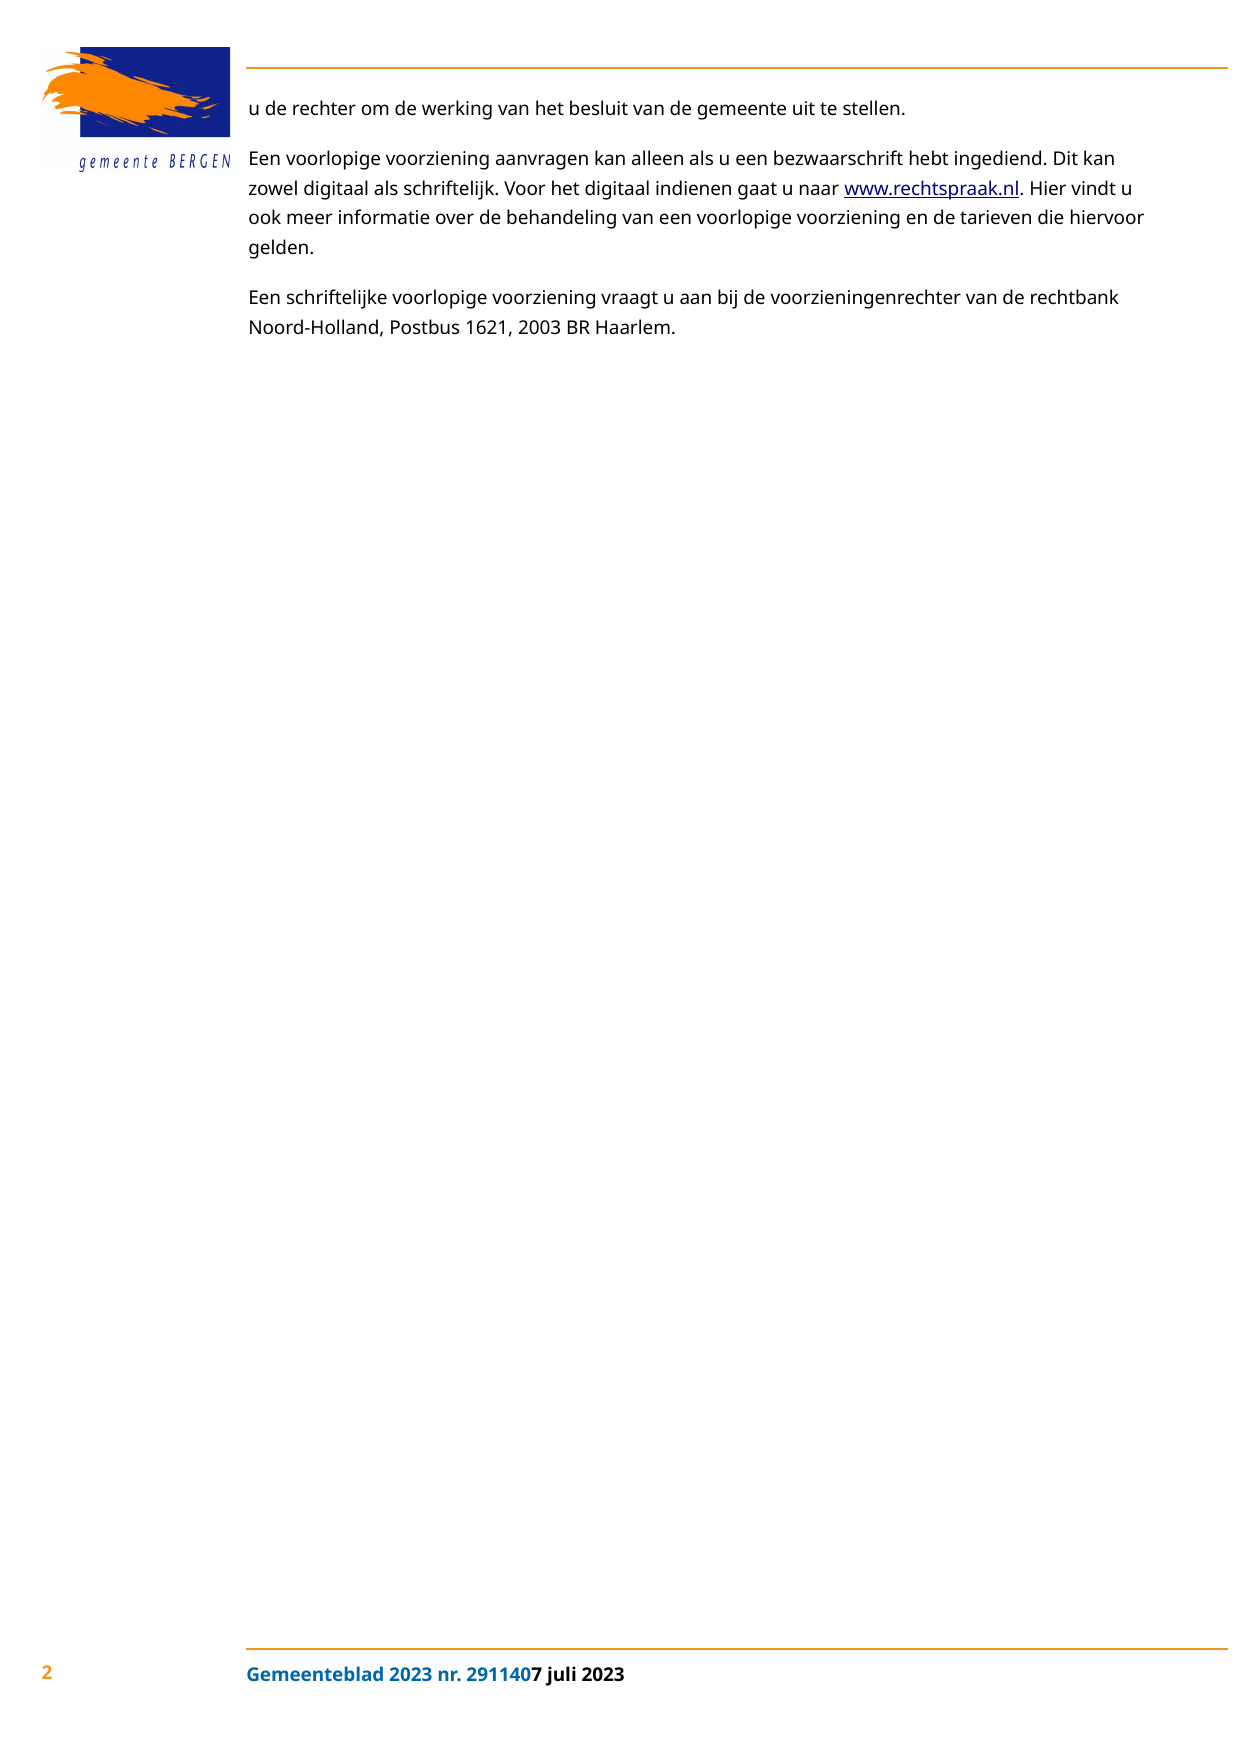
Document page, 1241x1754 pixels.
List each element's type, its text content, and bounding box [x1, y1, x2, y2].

text Een schriftelijke voorlopige voorziening vraagt u aan bij de voorzieningenrechter van de rechtbank Noord-Holland, Postbus 1621, 2003 BR Haarlem. [248, 284, 1152, 340]
text Een voorlopige voorziening aanvragen kan alleen als u een bezwaarschrift hebt ingediend. Dit kan zowel digitaal als schriftelijk. Voor het digitaal indienen gaat u naar www.rechtspraak.nl. Hier vindt u ook meer informatie over de behandeling van een voorlopige voorziening en de tarieven die hiervoor gelden. [248, 145, 1152, 260]
text u de rechter om de werking van het besluit van de gemeente uit te stellen. [248, 95, 1152, 121]
picture [41, 47, 231, 172]
